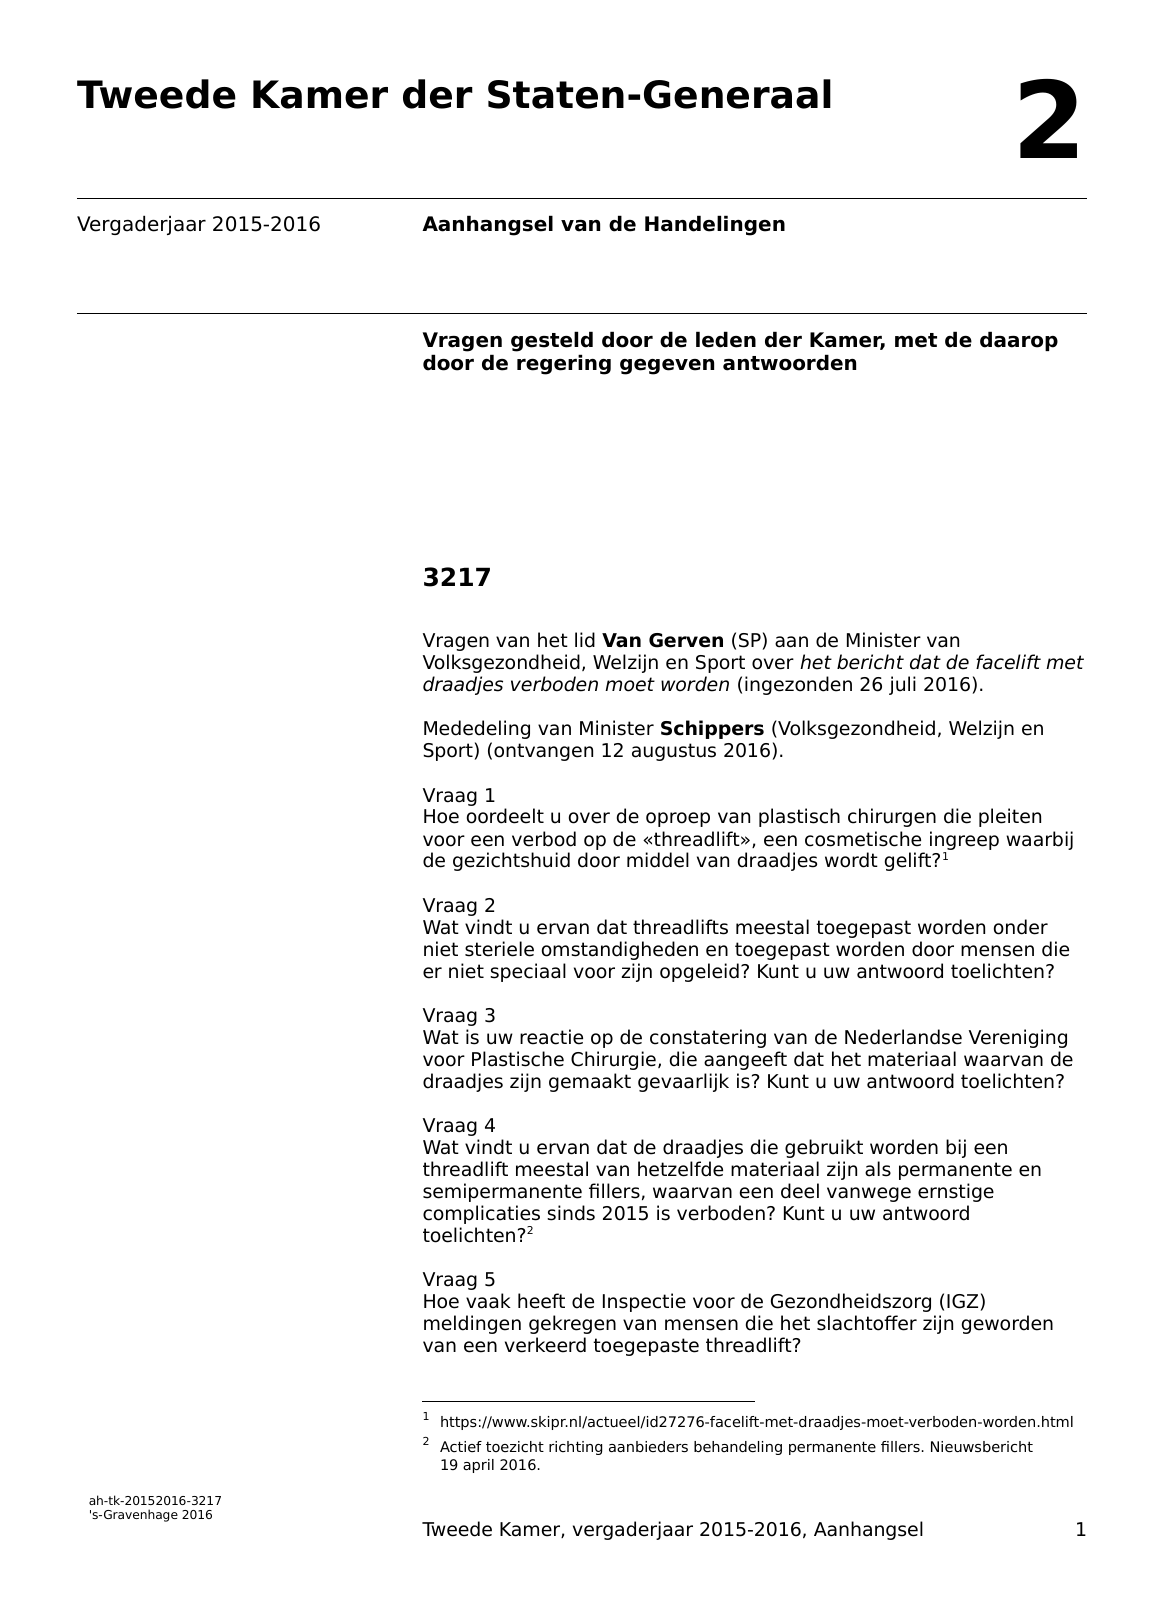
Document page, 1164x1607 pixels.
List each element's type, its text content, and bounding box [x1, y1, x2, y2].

table_cell Vergaderjaar 2015-2016 [77, 199, 422, 313]
table_cell Aanhangsel van de Handelingen [422, 199, 1087, 313]
text 's-Gravenhage 2016 [88, 1508, 323, 1522]
table_cell Vragen gesteld door de leden der Kamer, met de daarop door de regering gegeven antwoorden [422, 314, 1087, 375]
text Vraag 1 [422, 784, 1087, 806]
text Mededeling van Minister Schippers (Volksgezondheid, Welzijn en Sport) (ontvangen 12 augustus 2016). [422, 718, 1087, 762]
table_header 2 [886, 59, 1087, 198]
text https://www.skipr.nl/actueel/id27276-facelift-met-draadjes-moet-verboden-worden.html [422, 1410, 1087, 1432]
text Hoe oordeelt u over de oproep van plastisch chirurgen die pleiten voor een verbod op de «threadlift», een cosmetische ingreep waarbij de gezichtshuid door middel van draadjes wordt gelift? [422, 806, 1087, 872]
table_header Tweede Kamer der Staten-Generaal [77, 59, 886, 198]
text Actief toezicht richting aanbieders behandeling permanente fillers. Nieuwsbericht 19 april 2016. [422, 1435, 1087, 1474]
text Vragen van het lid Van Gerven (SP) aan de Minister van Volksgezondheid, Welzijn en Sport over het bericht dat de facelift met draadjes verboden moet worden (ingezonden 26 juli 2016). [422, 630, 1087, 696]
text Wat vindt u ervan dat de draadjes die gebruikt worden bij een threadlift meestal van hetzelfde materiaal zijn als permanente en semipermanente fillers, waarvan een deel vanwege ernstige complicaties sinds 2015 is verboden? Kunt u uw antwoord toelichten? [422, 1137, 1087, 1247]
text Vraag 5 [422, 1269, 1087, 1291]
text ah-tk-20152016-3217 [88, 1494, 323, 1508]
table_cell [77, 314, 422, 375]
text Hoe vaak heeft de Inspectie voor de Gezondheidszorg (IGZ) meldingen gekregen van mensen die het slachtoffer zijn geworden van een verkeerd toegepaste threadlift? [422, 1291, 1087, 1357]
text Wat is uw reactie op de constatering van de Nederlandse Vereniging voor Plastische Chirurgie, die aangeeft dat het materiaal waarvan de draadjes zijn gemaakt gevaarlijk is? Kunt u uw antwoord toelichten? [422, 1027, 1087, 1093]
text Vraag 4 [422, 1115, 1087, 1137]
text Vraag 3 [422, 1005, 1087, 1027]
text Wat vindt u ervan dat threadlifts meestal toegepast worden onder niet steriele omstandigheden en toegepast worden door mensen die er niet speciaal voor zijn opgeleid? Kunt u uw antwoord toelichten? [422, 917, 1087, 982]
text Vraag 2 [422, 894, 1087, 917]
text 3217 [422, 563, 1087, 592]
